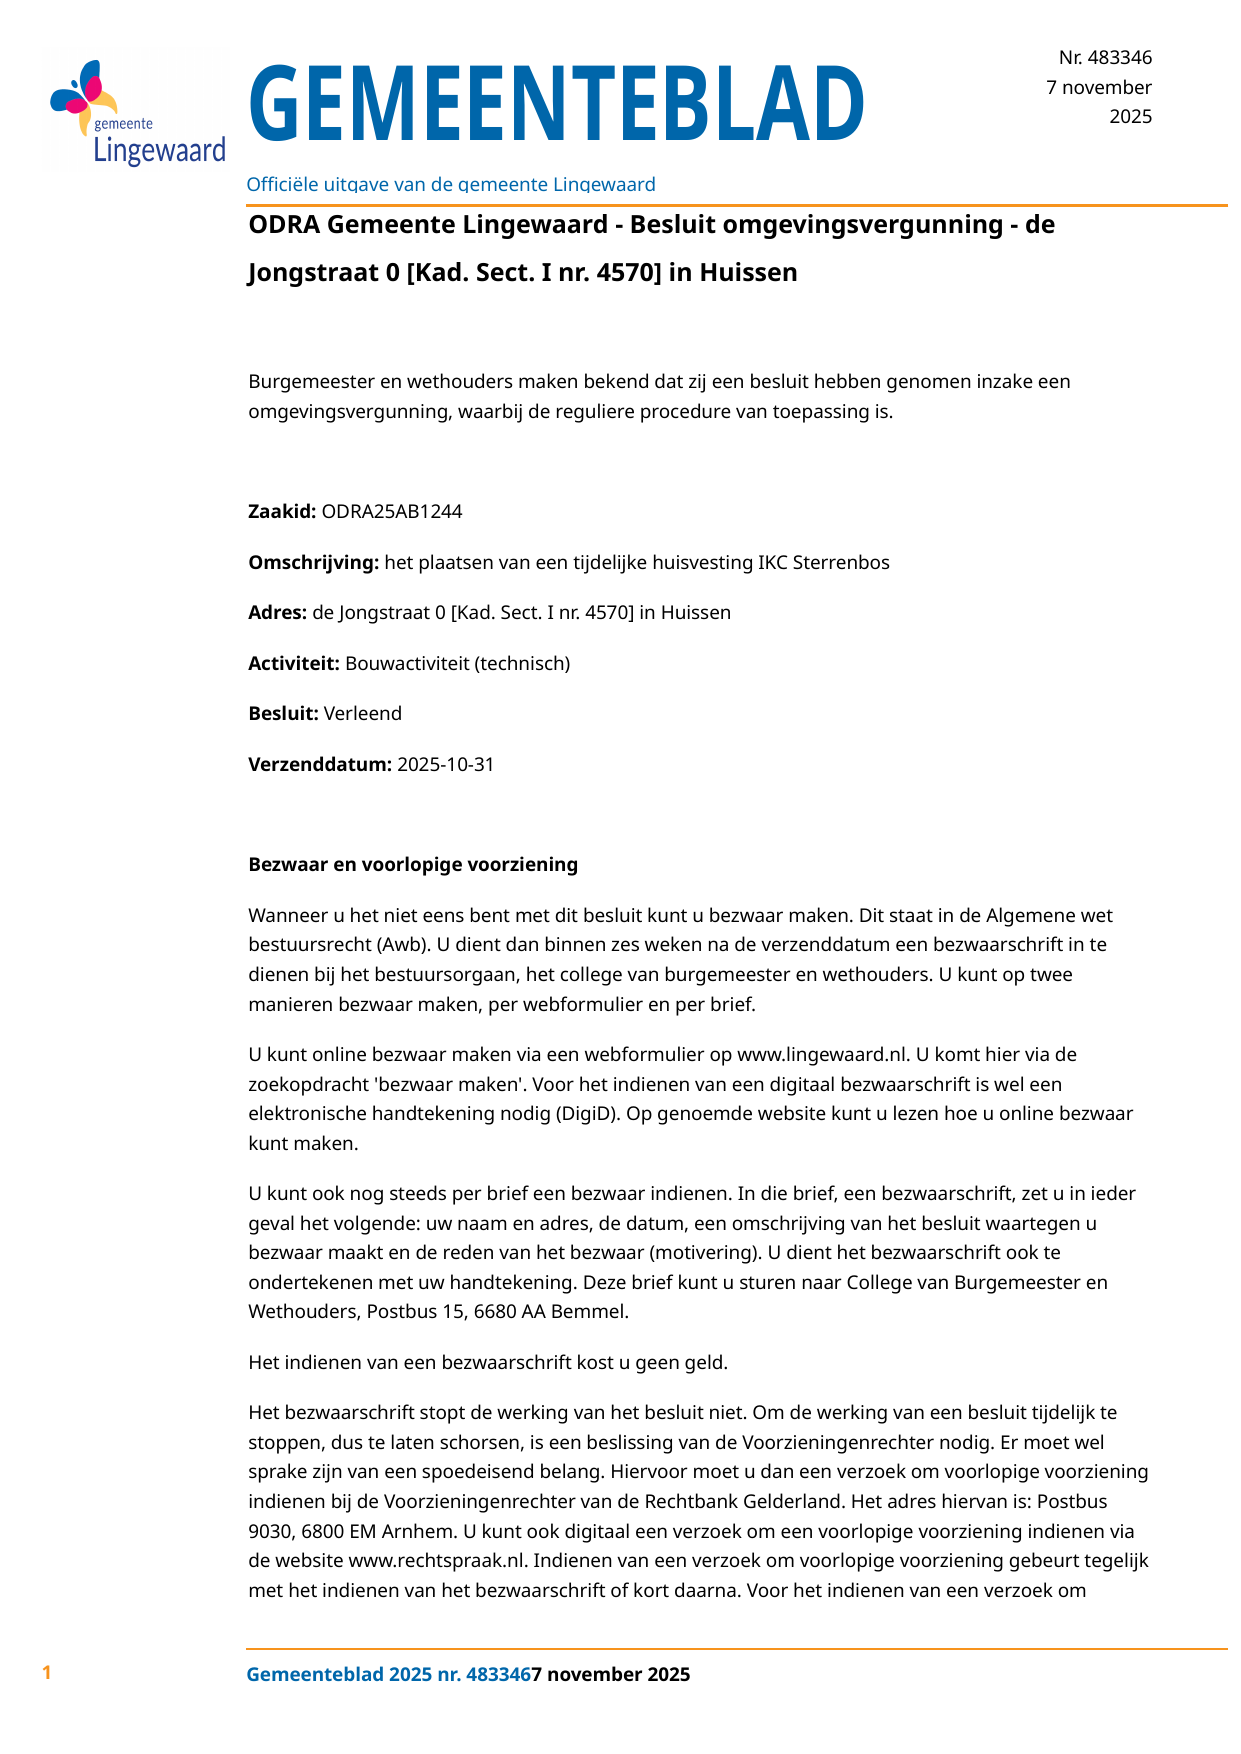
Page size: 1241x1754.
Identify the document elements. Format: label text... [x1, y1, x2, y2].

text ODRA Gemeente Lingewaard - Besluit omgevingsvergunning - de Jongstraat 0 [Kad. Sect. I nr. 4570] in Huissen [248, 207, 1152, 288]
text Wanneer u het niet eens bent met dit besluit kunt u bezwaar maken. Dit staat in de Algemene wet bestuursrecht (Awb). U dient dan binnen zes weken na de verzenddatum een bezwaarschrift in te dienen bij het bestuursorgaan, het college van burgemeester en wethouders. U kunt op twee manieren bezwaar maken, per webformulier en per brief. [248, 902, 1152, 1017]
text Omschrijving: het plaatsen van een tijdelijke huisvesting IKC Sterrenbos [248, 549, 1152, 575]
text Burgemeester en wethouders maken bekend dat zij een besluit hebben genomen inzake een omgevingsvergunning, waarbij de reguliere procedure van toepassing is. [248, 368, 1152, 424]
text U kunt online bezwaar maken via een webformulier op www.lingewaard.nl. U komt hier via de zoekopdracht 'bezwaar maken'. Voor het indienen van een digitaal bezwaarschrift is wel een elektronische handtekening nodig (DigiD). Op genoemde website kunt u lezen hoe u online bezwaar kunt maken. [248, 1041, 1152, 1156]
text Het indienen van een bezwaarschrift kost u geen geld. [248, 1349, 1152, 1375]
picture [41, 47, 231, 172]
text Bezwaar en voorlopige voorziening [248, 852, 1152, 877]
text Adres: de Jongstraat 0 [Kad. Sect. I nr. 4570] in Huissen [248, 599, 1152, 625]
text Activiteit: Bouwactiviteit (technisch) [248, 650, 1152, 676]
text Verzenddatum: 2025-10-31 [248, 751, 1152, 777]
text Zaakid: ODRA25AB1244 [248, 499, 1152, 524]
text U kunt ook nog steeds per brief een bezwaar indienen. In die brief, een bezwaarschrift, zet u in ieder geval het volgende: uw naam en adres, de datum, een omschrijving van het besluit waartegen u bezwaar maakt en de reden van het bezwaar (motivering). U dient het bezwaarschrift ook te ondertekenen met uw handtekening. Deze brief kunt u sturen naar College van Burgemeester en Wethouders, Postbus 15, 6680 AA Bemmel. [248, 1180, 1152, 1324]
text Besluit: Verleend [248, 700, 1152, 726]
text Het bezwaarschrift stopt de werking van het besluit niet. Om de werking van een besluit tijdelijk te stoppen, dus te laten schorsen, is een beslissing van de Voorzieningenrechter nodig. Er moet wel sprake zijn van een spoedeisend belang. Hiervoor moet u dan een verzoek om voorlopige voorziening indienen bij de Voorzieningenrechter van de Rechtbank Gelderland. Het adres hiervan is: Postbus 9030, 6800 EM Arnhem. U kunt ook digitaal een verzoek om een voorlopige voorziening indienen via de website www.rechtspraak.nl. Indienen van een verzoek om voorlopige voorziening gebeurt tegelijk met het indienen van het bezwaarschrift of kort daarna. Voor het indienen van een verzoek om [248, 1399, 1152, 1603]
